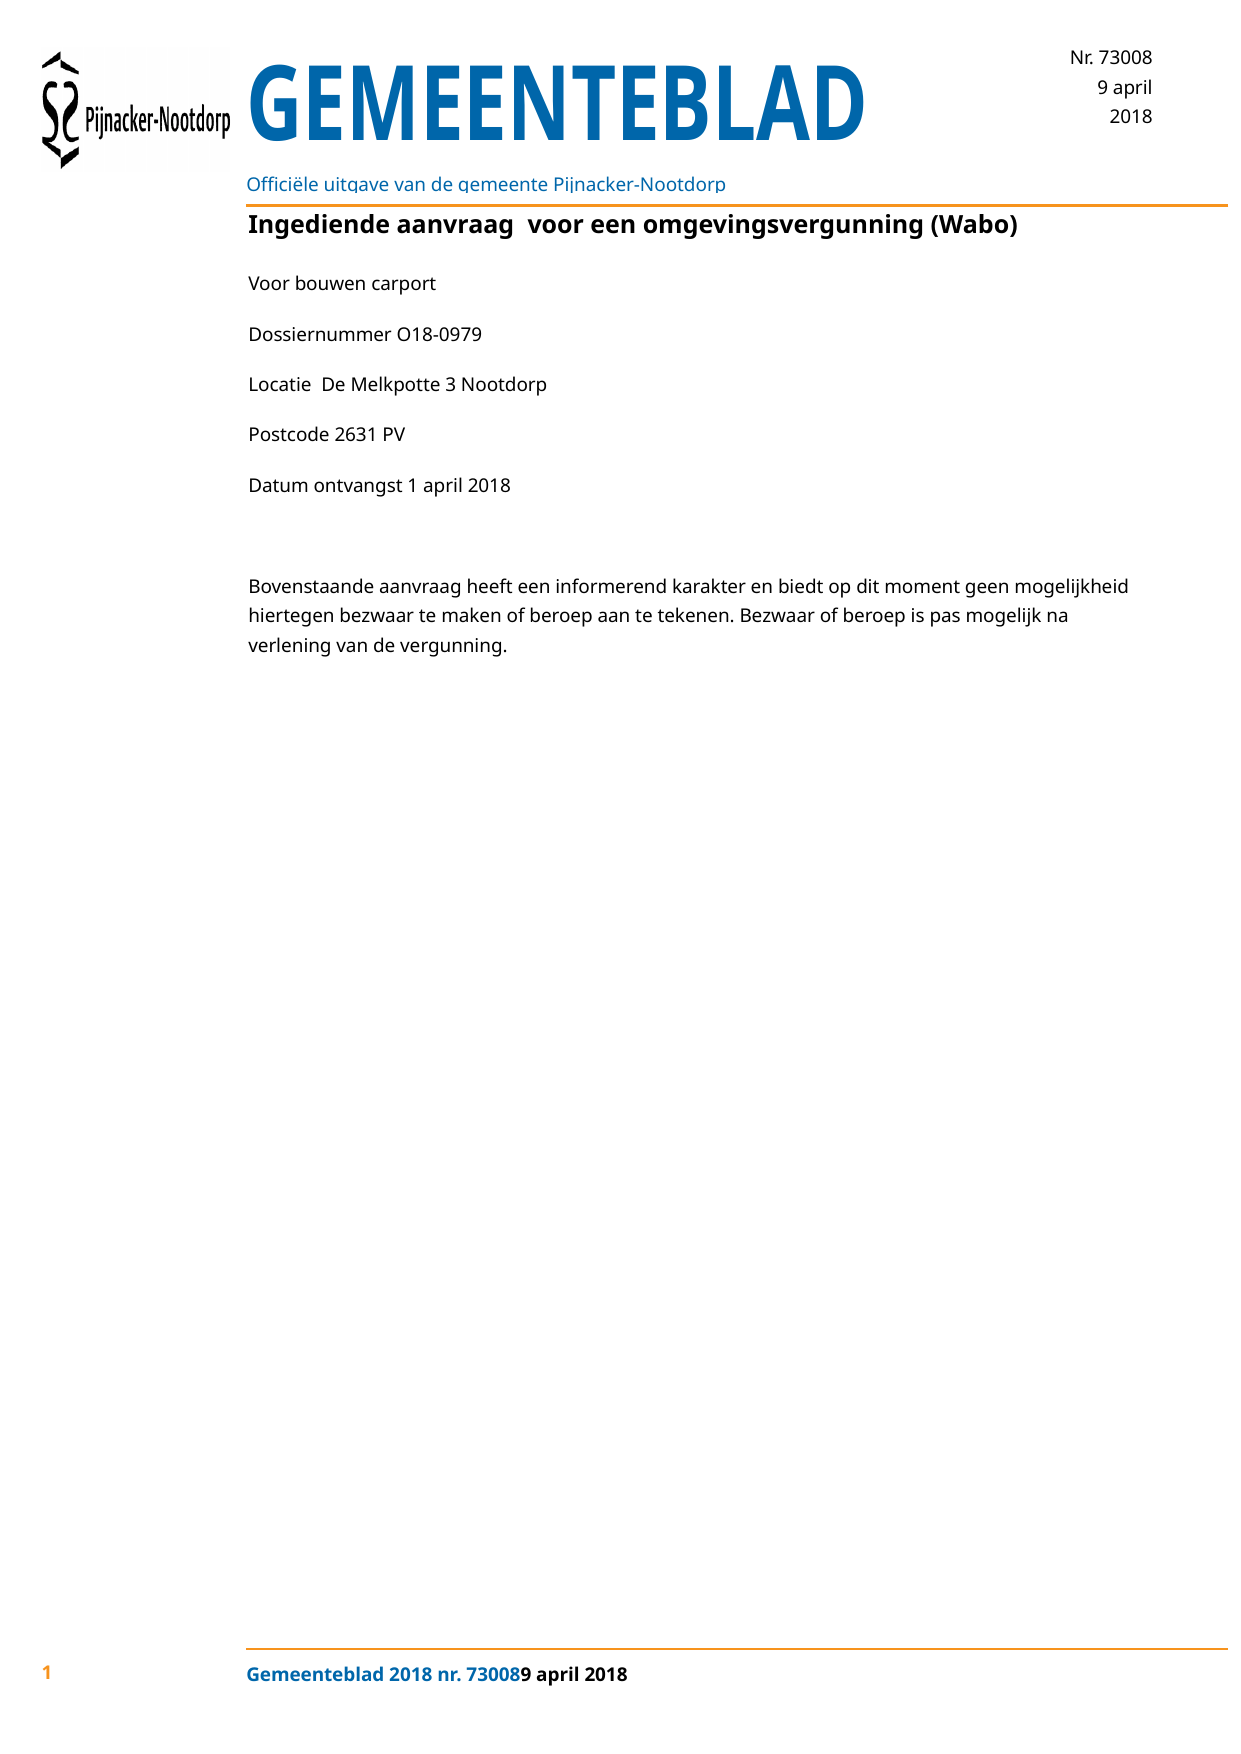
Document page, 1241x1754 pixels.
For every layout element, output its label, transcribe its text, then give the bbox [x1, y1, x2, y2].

text Datum ontvangst 1 april 2018 [248, 472, 1152, 498]
text Bovenstaande aanvraag heeft een informerend karakter en biedt op dit moment geen mogelijkheid hiertegen bezwaar te maken of beroep aan te tekenen. Bezwaar of beroep is pas mogelijk na verlening van de vergunning. [248, 573, 1152, 658]
text Locatie De Melkpotte 3 Nootdorp [248, 371, 1152, 397]
text Ingediende aanvraag voor een omgevingsvergunning (Wabo) [248, 207, 1152, 241]
picture [41, 47, 231, 172]
text Voor bouwen carport [248, 270, 1152, 296]
text Postcode 2631 PV [248, 422, 1152, 447]
text Dossiernummer O18-0979 [248, 321, 1152, 346]
